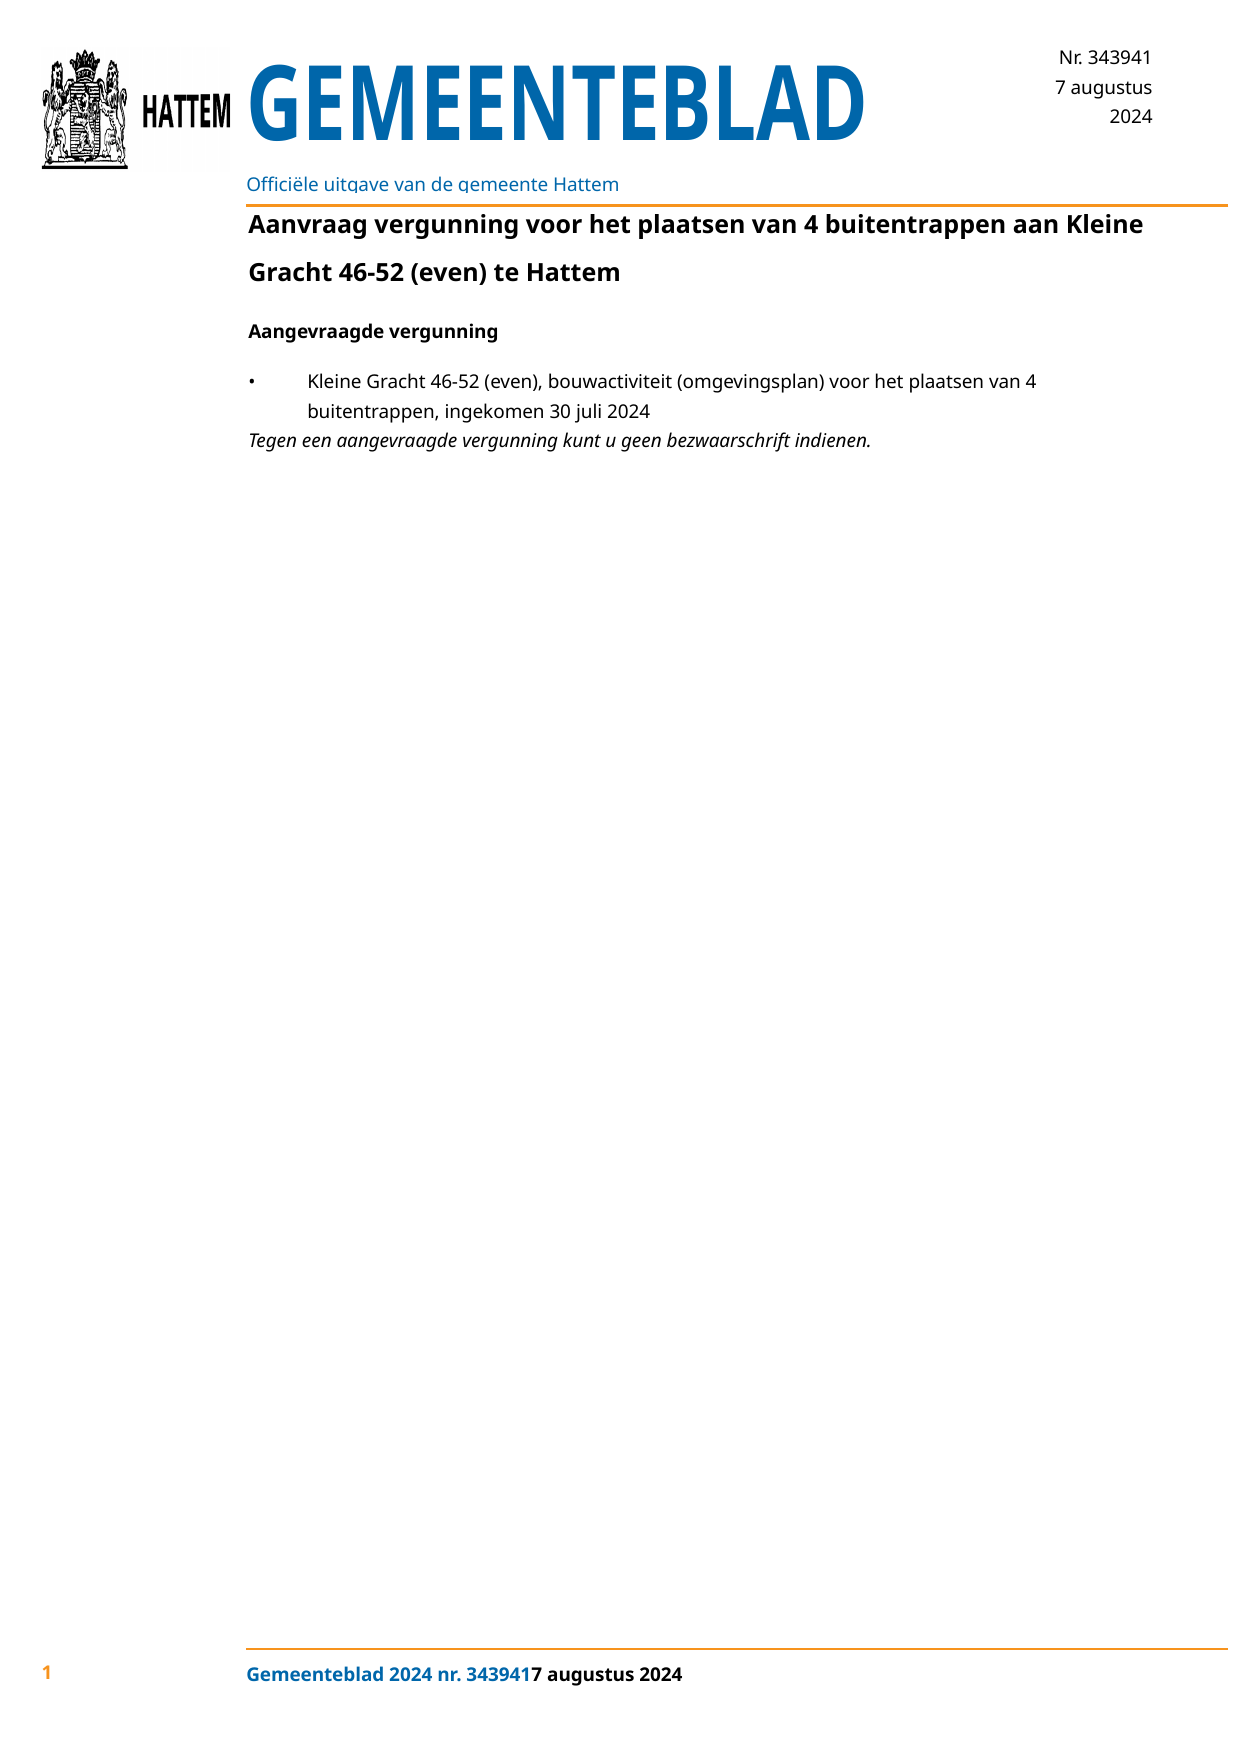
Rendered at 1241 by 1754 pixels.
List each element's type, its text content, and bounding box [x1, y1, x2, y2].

text Aangevraagde vergunning [248, 318, 1152, 344]
list Kleine Gracht 46-52 (even), bouwactiviteit (omgevingsplan) voor het plaatsen van 4 buitentrappen, ingekomen 30 juli 2024 [248, 368, 1152, 424]
picture [41, 47, 231, 172]
text Aanvraag vergunning voor het plaatsen van 4 buitentrappen aan Kleine Gracht 46-52 (even) te Hattem [248, 207, 1152, 288]
text Tegen een aangevraagde vergunning kunt u geen bezwaarschrift indienen. [248, 427, 1152, 453]
